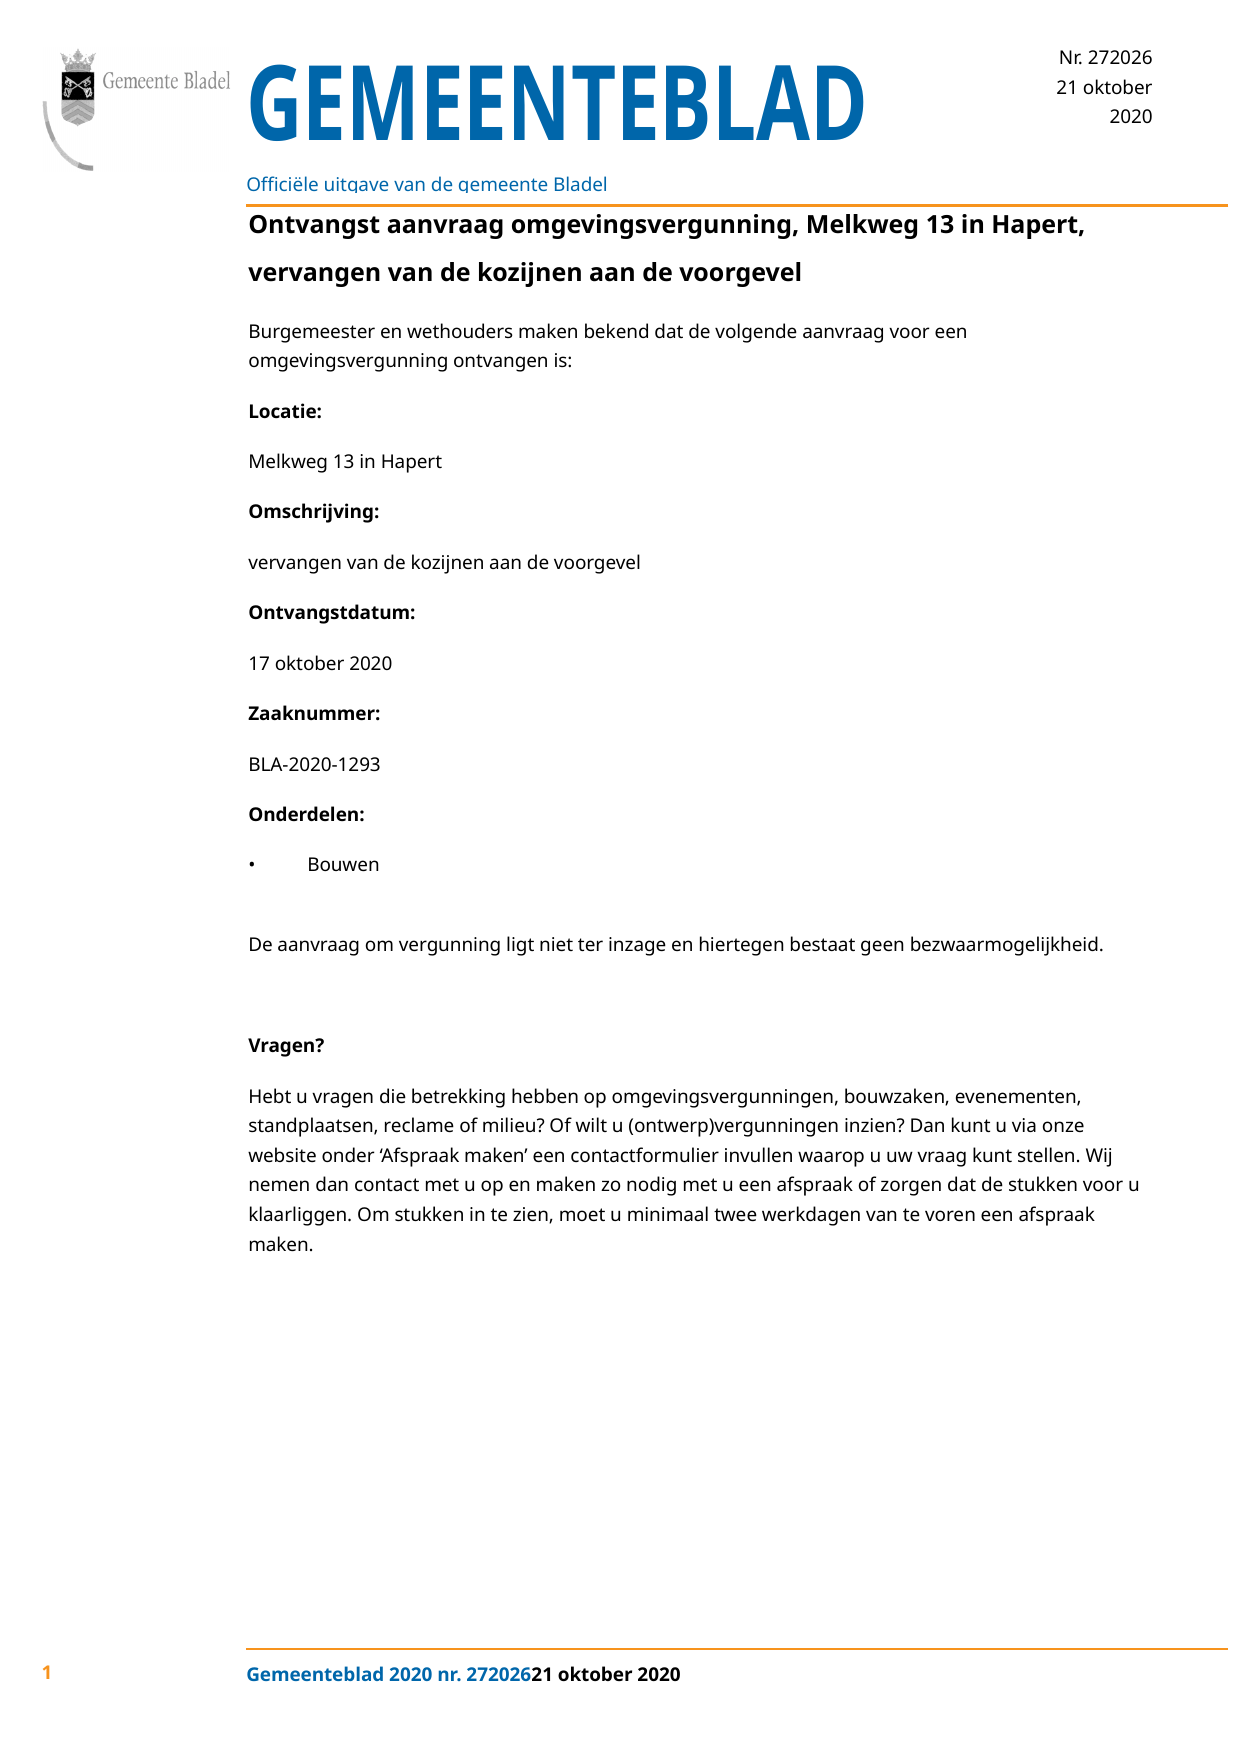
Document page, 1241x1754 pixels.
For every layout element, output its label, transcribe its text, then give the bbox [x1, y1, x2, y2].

text Ontvangst aanvraag omgevingsvergunning, Melkweg 13 in Hapert, vervangen van de kozijnen aan de voorgevel [248, 207, 1152, 288]
text vervangen van de kozijnen aan de voorgevel [248, 549, 1152, 575]
picture [41, 47, 231, 172]
text Ontvangstdatum: [248, 599, 1152, 625]
text Burgemeester en wethouders maken bekend dat de volgende aanvraag voor een omgevingsvergunning ontvangen is: [248, 318, 1152, 373]
text Vragen? [248, 1032, 1152, 1058]
text Zaaknummer: [248, 700, 1152, 726]
text Locatie: [248, 398, 1152, 424]
text Melkweg 13 in Hapert [248, 448, 1152, 474]
text Hebt u vragen die betrekking hebben op omgevingsvergunningen, bouwzaken, evenementen, standplaatsen, reclame of milieu? Of wilt u (ontwerp)vergunningen inzien? Dan kunt u via onze website onder ‘Afspraak maken’ een contactformulier invullen waarop u uw vraag kunt stellen. Wij nemen dan contact met u op en maken zo nodig met u een afspraak of zorgen dat de stukken voor u klaarliggen. Om stukken in te zien, moet u minimaal twee werkdagen van te voren een afspraak maken. [248, 1083, 1152, 1257]
list Bouwen [248, 852, 1152, 877]
text 17 oktober 2020 [248, 650, 1152, 676]
text Onderdelen: [248, 801, 1152, 827]
text De aanvraag om vergunning ligt niet ter inzage en hiertegen bestaat geen bezwaarmogelijkheid. [248, 932, 1152, 957]
text BLA-2020-1293 [248, 751, 1152, 777]
text Omschrijving: [248, 499, 1152, 524]
